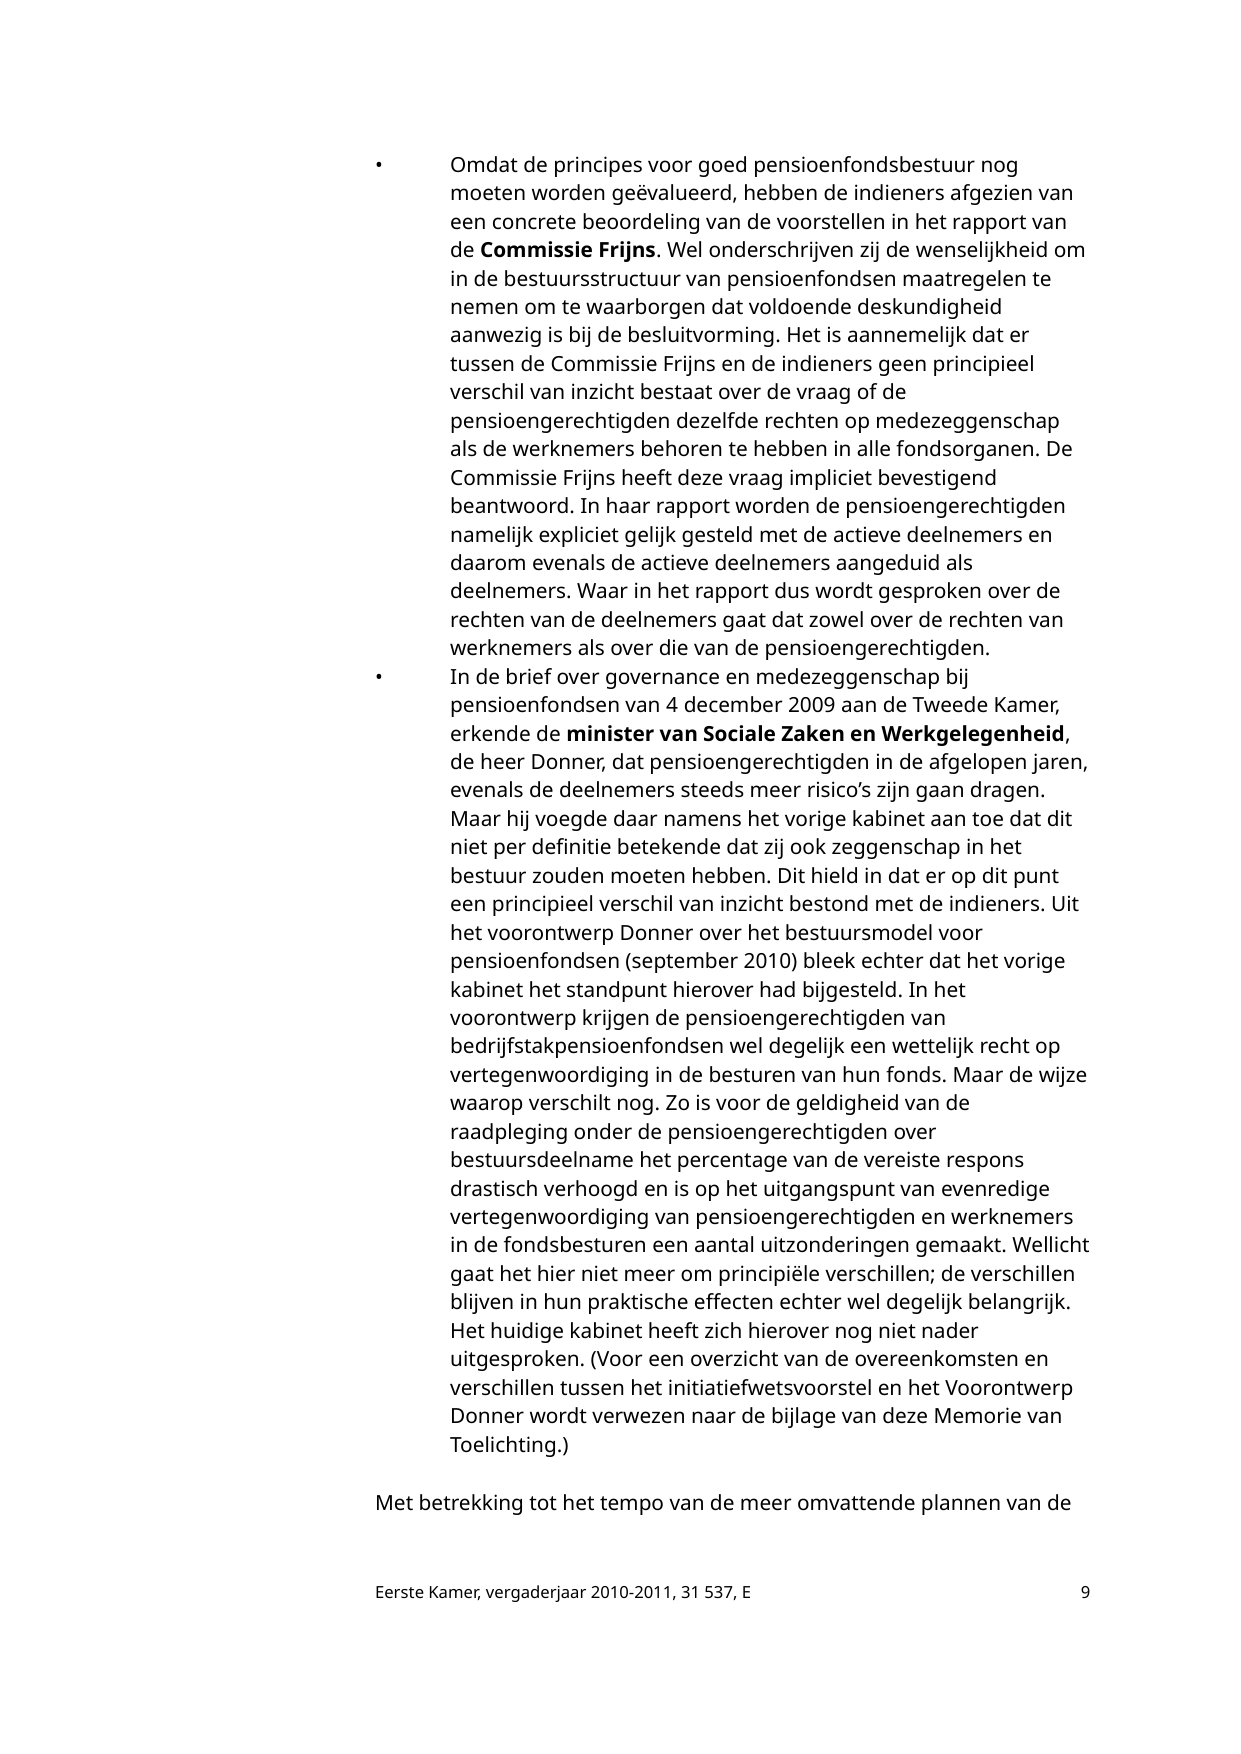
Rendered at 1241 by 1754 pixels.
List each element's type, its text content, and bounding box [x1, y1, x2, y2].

text Met betrekking tot het tempo van de meer omvattende plannen van de [375, 1488, 1090, 1517]
list Omdat de principes voor goed pensioenfondsbestuur nog moeten worden geëvalueerd, hebben de indieners afgezien van een concrete beoordeling van de voorstellen in het rapport van de Commissie Frijns. Wel onderschrijven zij de wenselijkheid om in de bestuursstructuur van pensioenfondsen maatregelen te nemen om te waarborgen dat voldoende deskundigheid aanwezig is bij de besluitvorming. Het is aannemelijk dat er tussen de Commissie Frijns en de indieners geen principieel verschil van inzicht bestaat over de vraag of de pensioengerechtigden dezelfde rechten op medezeggenschap als de werknemers behoren te hebben in alle fondsorganen. De Commissie Frijns heeft deze vraag impliciet bevestigend beantwoord. In haar rapport worden de pensioengerechtigden namelijk expliciet gelijk gesteld met de actieve deelnemers en daarom evenals de actieve deelnemers aangeduid als deelnemers. Waar in het rapport dus wordt gesproken over de rechten van de deelnemers gaat dat zowel over de rechten van werknemers als over die van de pensioengerechtigden. [375, 150, 1090, 662]
list In de brief over governance en medezeggenschap bij pensioenfondsen van 4 december 2009 aan de Tweede Kamer, erkende de minister van Sociale Zaken en Werkgelegenheid, de heer Donner, dat pensioengerechtigden in de afgelopen jaren, evenals de deelnemers steeds meer risico’s zijn gaan dragen. Maar hij voegde daar namens het vorige kabinet aan toe dat dit niet per definitie betekende dat zij ook zeggenschap in het bestuur zouden moeten hebben. Dit hield in dat er op dit punt een principieel verschil van inzicht bestond met de indieners. Uit het voorontwerp Donner over het bestuursmodel voor pensioenfondsen (september 2010) bleek echter dat het vorige kabinet het standpunt hierover had bijgesteld. In het voorontwerp krijgen de pensioengerechtigden van bedrijfstakpensioenfondsen wel degelijk een wettelijk recht op vertegenwoordiging in de besturen van hun fonds. Maar de wijze waarop verschilt nog. Zo is voor de geldigheid van de raadpleging onder de pensioengerechtigden over bestuursdeelname het percentage van de vereiste respons drastisch verhoogd en is op het uitgangspunt van evenredige vertegenwoordiging van pensioengerechtigden en werknemers in de fondsbesturen een aantal uitzonderingen gemaakt. Wellicht gaat het hier niet meer om principiële verschillen; de verschillen blijven in hun praktische effecten echter wel degelijk belangrijk. Het huidige kabinet heeft zich hierover nog niet nader uitgesproken. (Voor een overzicht van de overeenkomsten en verschillen tussen het initiatiefwetsvoorstel en het Voorontwerp Donner wordt verwezen naar de bijlage van deze Memorie van Toelichting.) [375, 662, 1090, 1458]
